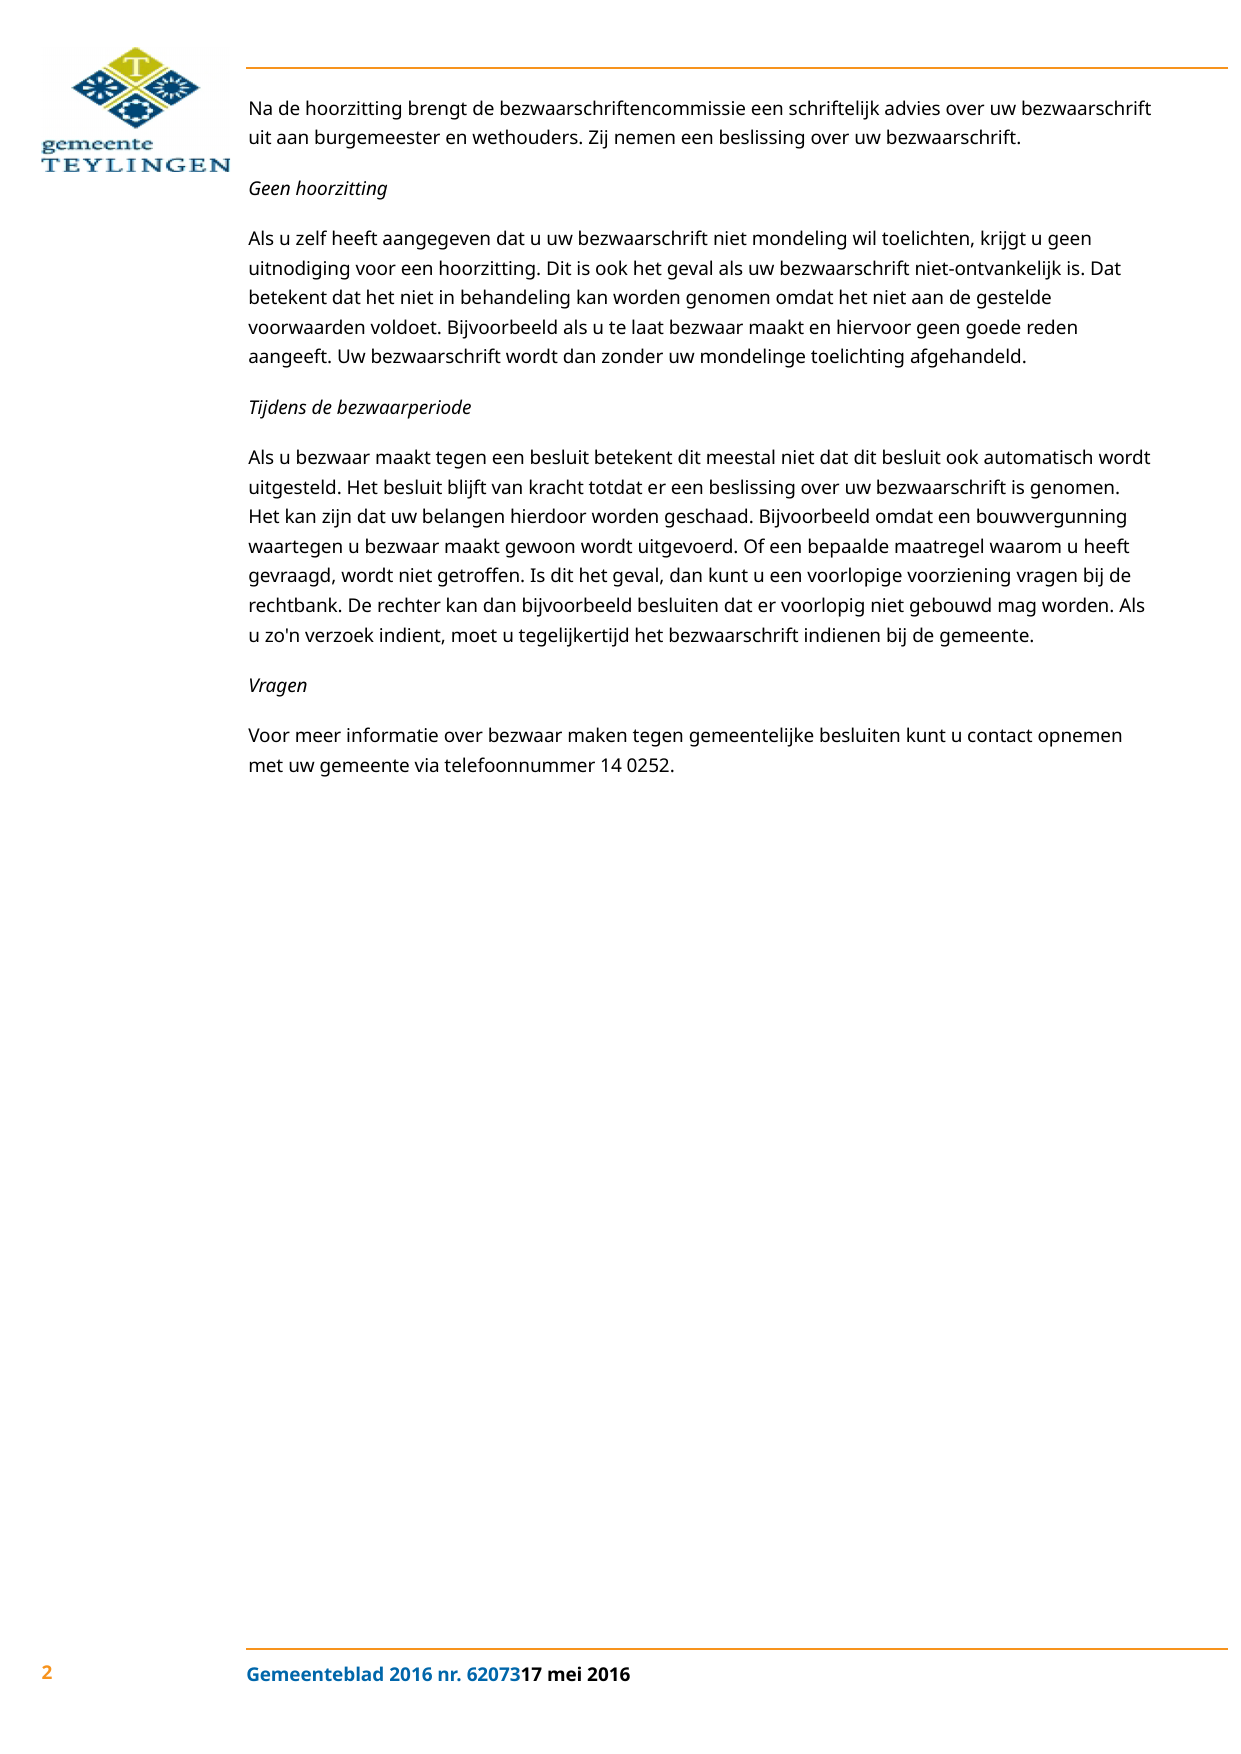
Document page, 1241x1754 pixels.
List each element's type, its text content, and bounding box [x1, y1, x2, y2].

picture [41, 47, 231, 172]
text Tijdens de bezwaarperiode [248, 394, 1152, 420]
text Geen hoorzitting [248, 175, 1152, 201]
text Vragen [248, 672, 1152, 698]
text Voor meer informatie over bezwaar maken tegen gemeentelijke besluiten kunt u contact opnemen met uw gemeente via telefoonnummer 14 0252. [248, 723, 1152, 778]
text Na de hoorzitting brengt de bezwaarschriftencommissie een schriftelijk advies over uw bezwaarschrift uit aan burgemeester en wethouders. Zij nemen een beslissing over uw bezwaarschrift. [248, 95, 1152, 150]
text Als u bezwaar maakt tegen een besluit betekent dit meestal niet dat dit besluit ook automatisch wordt uitgesteld. Het besluit blijft van kracht totdat er een beslissing over uw bezwaarschrift is genomen. Het kan zijn dat uw belangen hierdoor worden geschaad. Bijvoorbeeld omdat een bouwvergunning waartegen u bezwaar maakt gewoon wordt uitgevoerd. Of een bepaalde maatregel waarom u heeft gevraagd, wordt niet getroffen. Is dit het geval, dan kunt u een voorlopige voorziening vragen bij de rechtbank. De rechter kan dan bijvoorbeeld besluiten dat er voorlopig niet gebouwd mag worden. Als u zo'n verzoek indient, moet u tegelijkertijd het bezwaarschrift indienen bij de gemeente. [248, 444, 1152, 648]
text Als u zelf heeft aangegeven dat u uw bezwaarschrift niet mondeling wil toelichten, krijgt u geen uitnodiging voor een hoorzitting. Dit is ook het geval als uw bezwaarschrift niet-ontvankelijk is. Dat betekent dat het niet in behandeling kan worden genomen omdat het niet aan de gestelde voorwaarden voldoet. Bijvoorbeeld als u te laat bezwaar maakt en hiervoor geen goede reden aangeeft. Uw bezwaarschrift wordt dan zonder uw mondelinge toelichting afgehandeld. [248, 225, 1152, 369]
